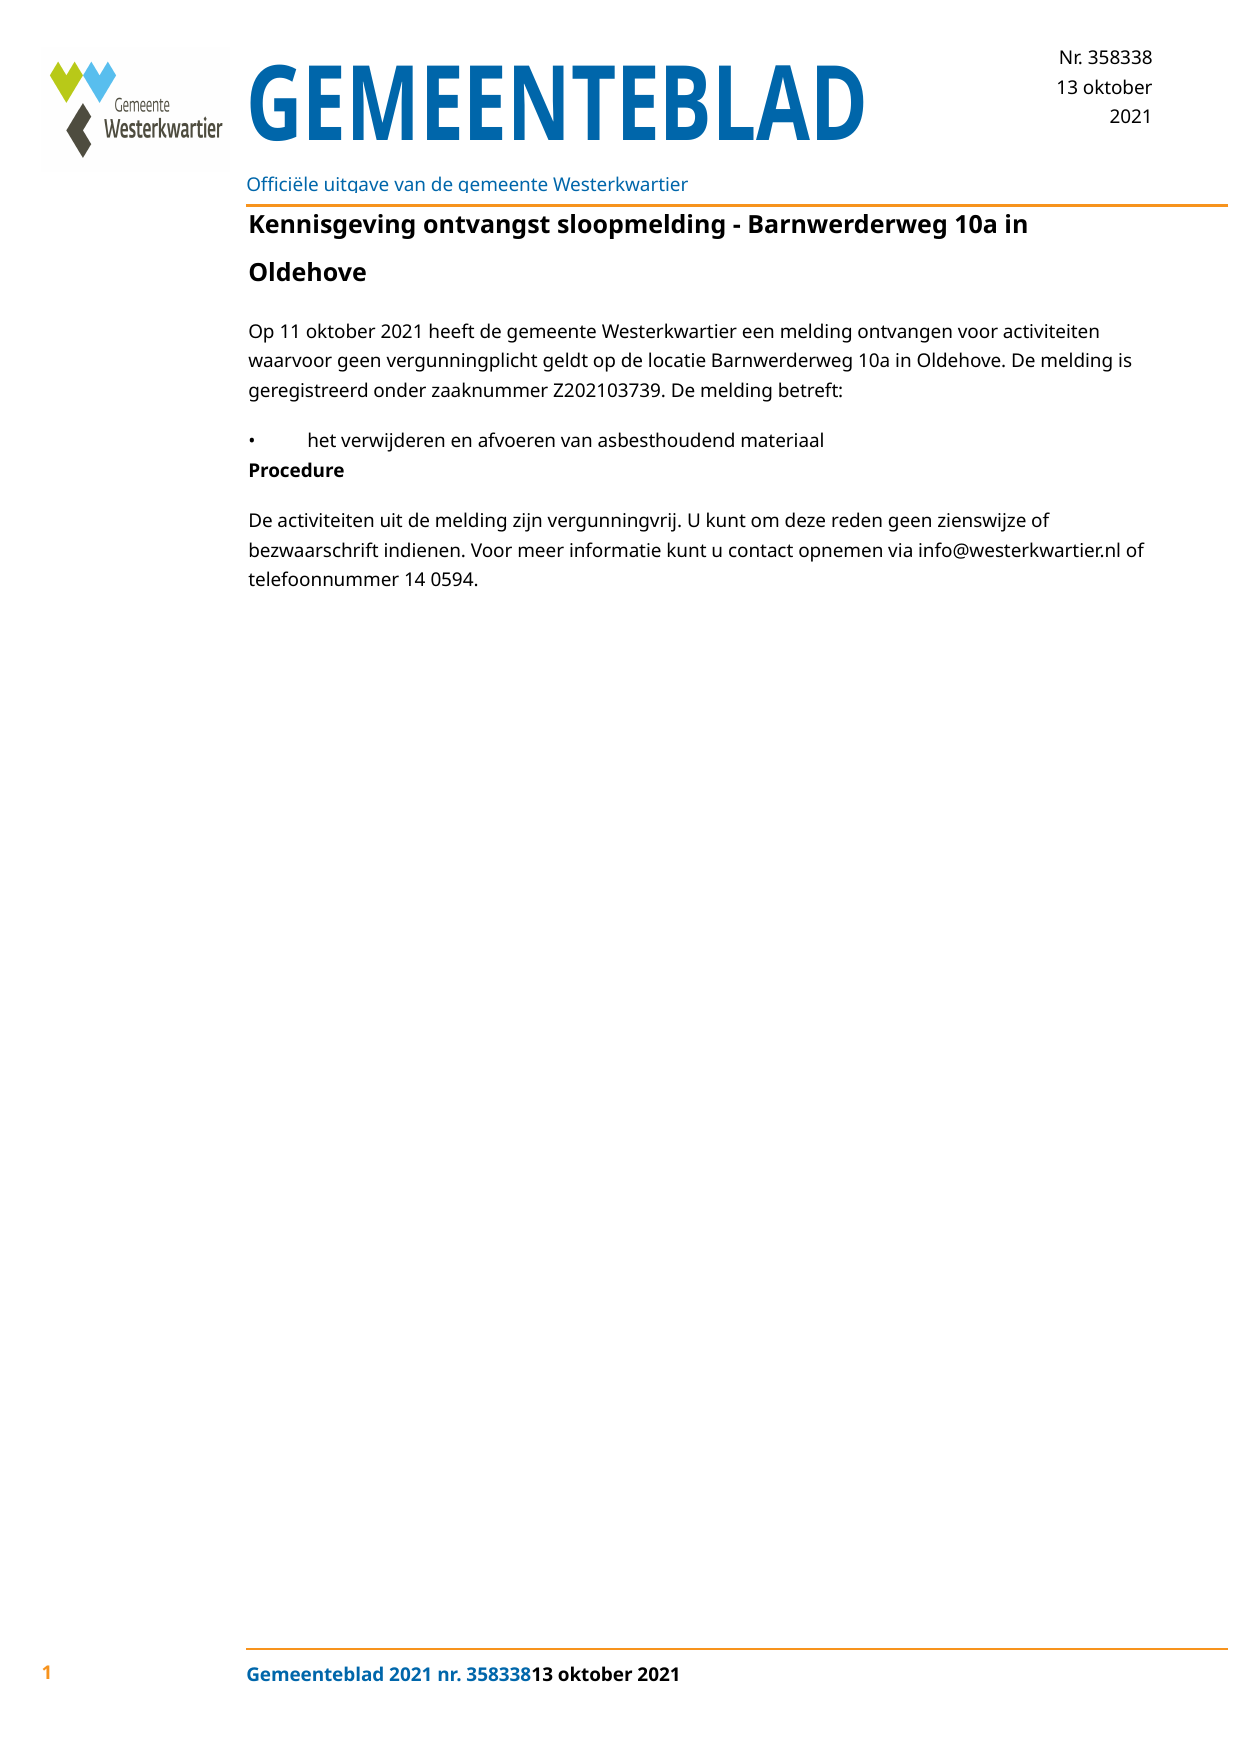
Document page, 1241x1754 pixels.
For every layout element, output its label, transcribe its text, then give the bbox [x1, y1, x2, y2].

text Kennisgeving ontvangst sloopmelding - Barnwerderweg 10a in Oldehove [248, 207, 1152, 288]
list het verwijderen en afvoeren van asbesthoudend materiaal [248, 427, 1152, 453]
text Procedure [248, 457, 1152, 483]
picture [41, 47, 231, 172]
text De activiteiten uit de melding zijn vergunningvrij. U kunt om deze reden geen zienswijze of bezwaarschrift indienen. Voor meer informatie kunt u contact opnemen via info@westerkwartier.nl of telefoonnummer 14 0594. [248, 507, 1152, 592]
text Op 11 oktober 2021 heeft de gemeente Westerkwartier een melding ontvangen voor activiteiten waarvoor geen vergunningplicht geldt op de locatie Barnwerderweg 10a in Oldehove. De melding is geregistreerd onder zaaknummer Z202103739. De melding betreft: [248, 318, 1152, 403]
